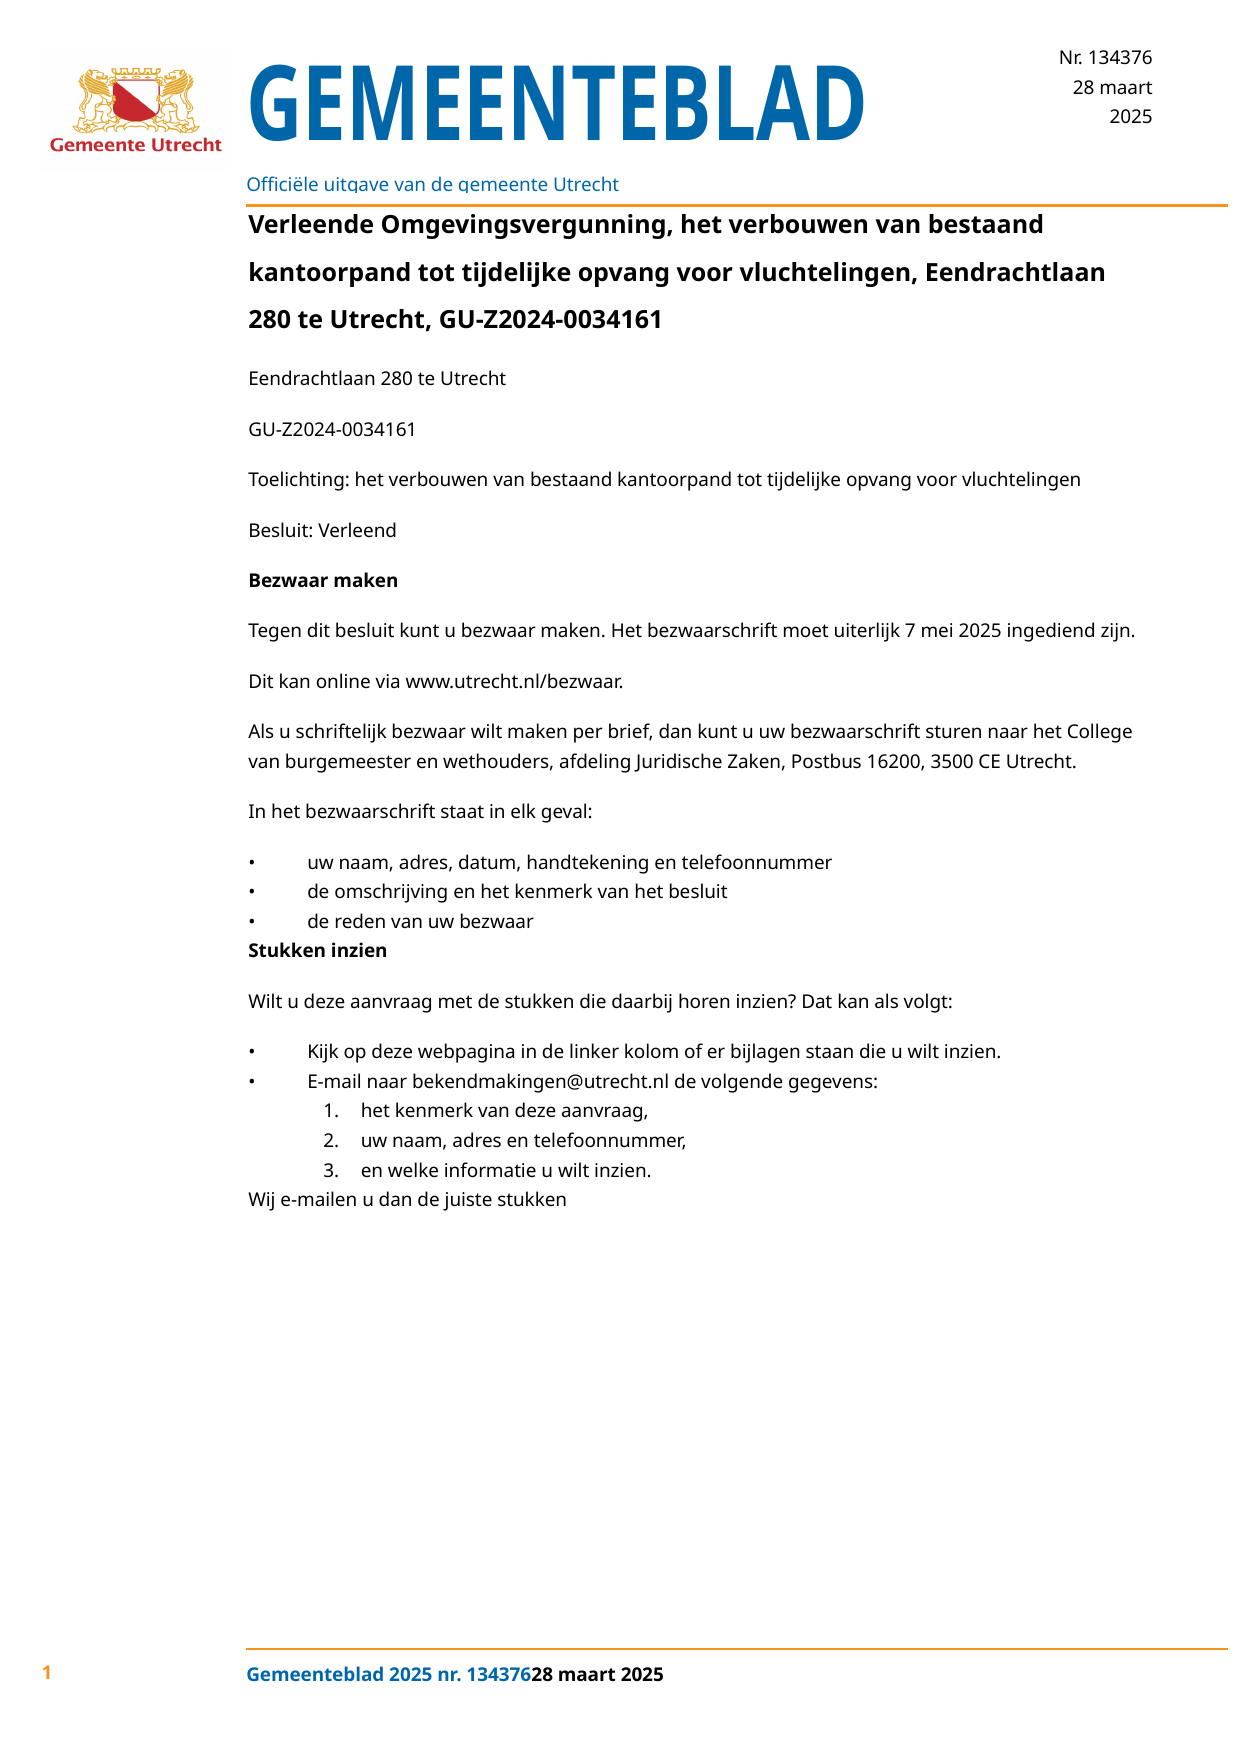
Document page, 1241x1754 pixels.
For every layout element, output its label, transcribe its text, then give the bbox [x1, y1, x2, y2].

list de omschrijving en het kenmerk van het besluit [248, 878, 1152, 904]
list Kijk op deze webpagina in de linker kolom of er bijlagen staan die u wilt inzien. [248, 1038, 1152, 1064]
text Als u schriftelijk bezwaar wilt maken per brief, dan kunt u uw bezwaarschrift sturen naar het College van burgemeester en wethouders, afdeling Juridische Zaken, Postbus 16200, 3500 CE Utrecht. [248, 718, 1152, 774]
text Toelichting: het verbouwen van bestaand kantoorpand tot tijdelijke opvang voor vluchtelingen [248, 466, 1152, 492]
list de reden van uw bezwaar [248, 908, 1152, 934]
list uw naam, adres en telefoonnummer, [323, 1127, 1152, 1153]
text Eendrachtlaan 280 te Utrecht [248, 366, 1152, 391]
text Dit kan online via www.utrecht.nl/bezwaar. [248, 668, 1152, 694]
text Tegen dit besluit kunt u bezwaar maken. Het bezwaarschrift moet uiterlijk 7 mei 2025 ingediend zijn. [248, 618, 1152, 643]
text Wij e-mailen u dan de juiste stukken [248, 1186, 1152, 1212]
text Besluit: Verleend [248, 517, 1152, 542]
picture [41, 47, 231, 172]
text Verleende Omgevingsvergunning, het verbouwen van bestaand kantoorpand tot tijdelijke opvang voor vluchtelingen, Eendrachtlaan 280 te Utrecht, GU-Z2024-0034161 [248, 207, 1152, 336]
list het kenmerk van deze aanvraag, [323, 1098, 1152, 1123]
text In het bezwaarschrift staat in elk geval: [248, 798, 1152, 824]
list en welke informatie u wilt inzien. [323, 1157, 1152, 1182]
text Bezwaar maken [248, 567, 1152, 593]
text GU-Z2024-0034161 [248, 416, 1152, 442]
text Wilt u deze aanvraag met de stukken die daarbij horen inzien? Dat kan als volgt: [248, 988, 1152, 1014]
list E-mail naar bekendmakingen@utrecht.nl de volgende gegevens: [248, 1068, 1152, 1094]
text Stukken inzien [248, 938, 1152, 963]
list uw naam, adres, datum, handtekening en telefoonnummer [248, 849, 1152, 874]
